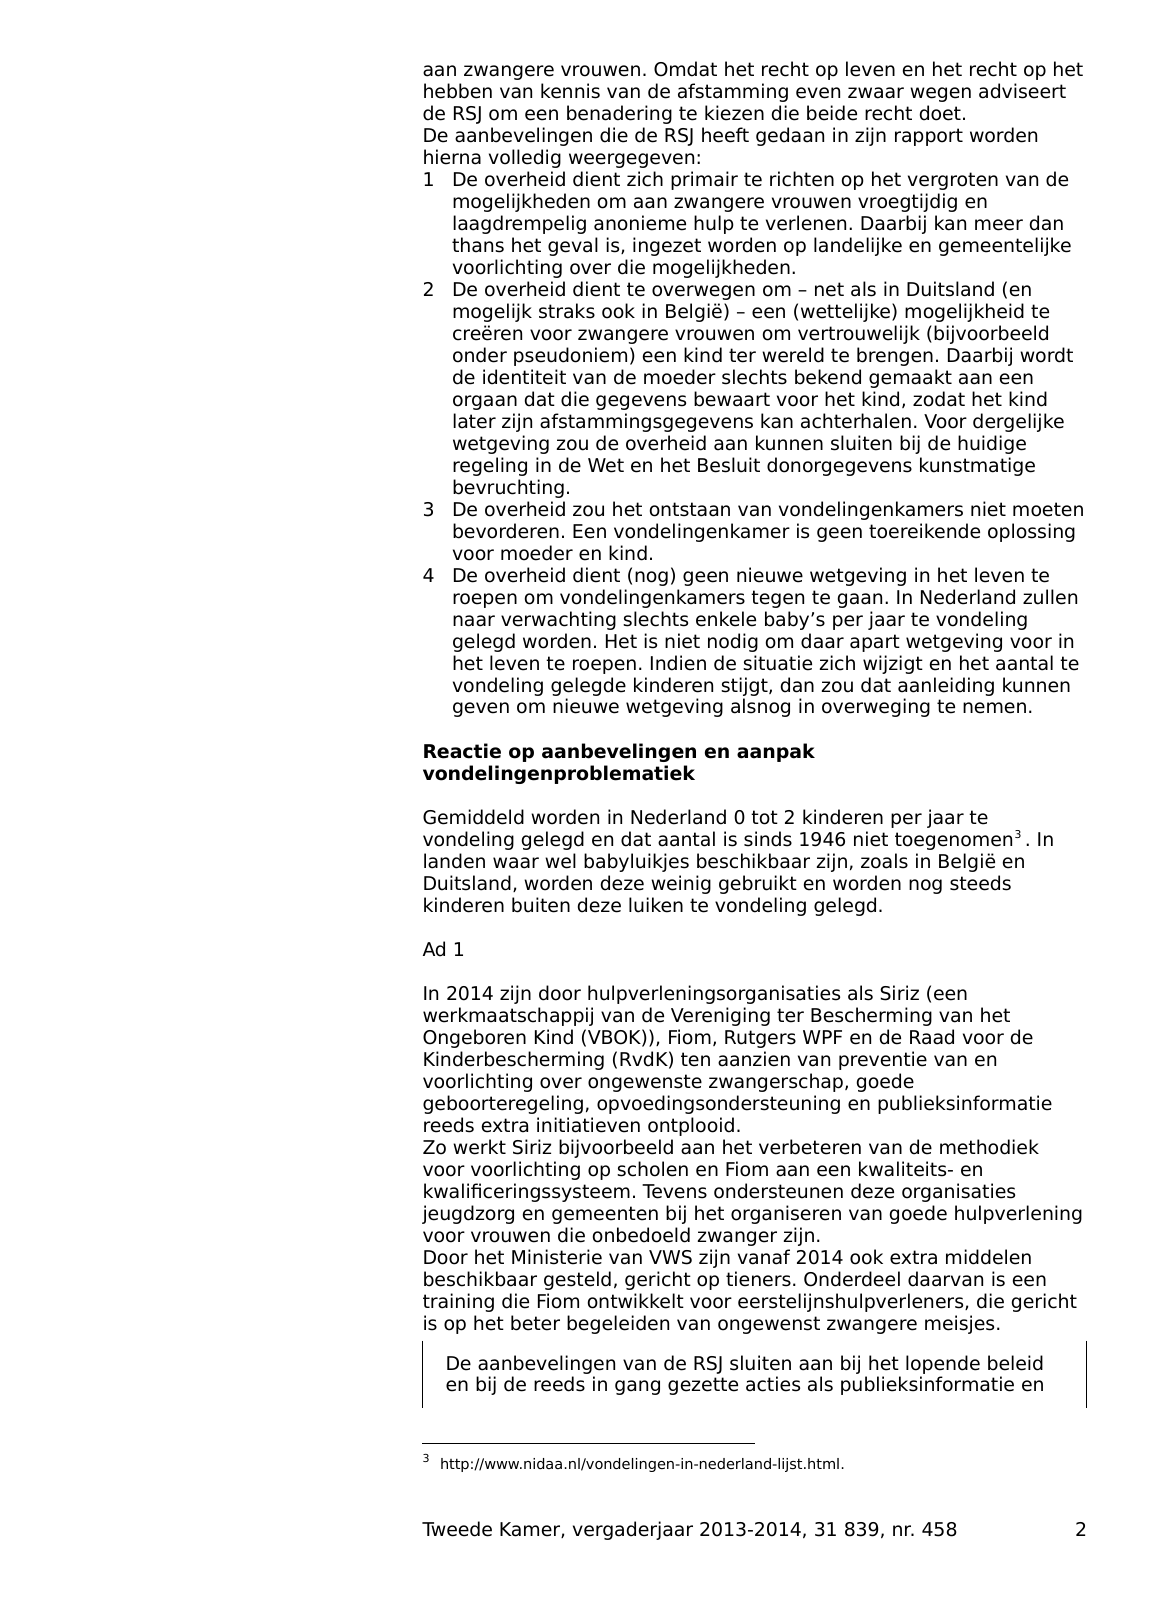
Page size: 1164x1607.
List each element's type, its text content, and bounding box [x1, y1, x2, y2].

text http://www.nidaa.nl/vondelingen-in-nederland-lijst.html. [422, 1452, 1087, 1474]
text In 2014 zijn door hulpverleningsorganisaties als Siriz (een werkmaatschappij van de Vereniging ter Bescherming van het Ongeboren Kind (VBOK)), Fiom, Rutgers WPF en de Raad voor de Kinderbescherming (RvdK) ten aanzien van preventie van en voorlichting over ongewenste zwangerschap, goede geboorteregeling, opvoedingsondersteuning en publieksinformatie reeds extra initiatieven ontplooid. [422, 983, 1087, 1137]
text 3 De overheid zou het ontstaan van vondelingenkamers niet moeten bevorderen. Een vondelingenkamer is geen toereikende oplossing voor moeder en kind. [422, 499, 1087, 564]
text Gemiddeld worden in Nederland 0 tot 2 kinderen per jaar te vondeling gelegd en dat aantal is sinds 1946 niet toegenomen. In landen waar wel babyluikjes beschikbaar zijn, zoals in België en Duitsland, worden deze weinig gebruikt en worden nog steeds kinderen buiten deze luiken te vondeling gelegd. [422, 807, 1087, 917]
text Zo werkt Siriz bijvoorbeeld aan het verbeteren van de methodiek voor voorlichting op scholen en Fiom aan een kwaliteits- en kwalificeringssysteem. Tevens ondersteunen deze organisaties jeugdzorg en gemeenten bij het organiseren van goede hulpverlening voor vrouwen die onbedoeld zwanger zijn. [422, 1137, 1087, 1247]
text De aanbevelingen die de RSJ heeft gedaan in zijn rapport worden hierna volledig weergegeven: [422, 125, 1087, 169]
subtitle Reactie op aanbevelingen en aanpak vondelingenproblematiek [422, 741, 1087, 784]
text 2 De overheid dient te overwegen om – net als in Duitsland (en mogelijk straks ook in België) – een (wettelijke) mogelijkheid te creëren voor zwangere vrouwen om vertrouwelijk (bijvoorbeeld onder pseudoniem) een kind ter wereld te brengen. Daarbij wordt de identiteit van de moeder slechts bekend gemaakt aan een orgaan dat die gegevens bewaart voor het kind, zodat het kind later zijn afstammingsgegevens kan achterhalen. Voor dergelijke wetgeving zou de overheid aan kunnen sluiten bij de huidige regeling in de Wet en het Besluit donorgegevens kunstmatige bevruchting. [422, 279, 1087, 499]
text 4 De overheid dient (nog) geen nieuwe wetgeving in het leven te roepen om vondelingenkamers tegen te gaan. In Nederland zullen naar verwachting slechts enkele baby’s per jaar te vondeling gelegd worden. Het is niet nodig om daar apart wetgeving voor in het leven te roepen. Indien de situatie zich wijzigt en het aantal te vondeling gelegde kinderen stijgt, dan zou dat aanleiding kunnen geven om nieuwe wetgeving alsnog in overweging te nemen. [422, 564, 1087, 718]
text Door het Ministerie van VWS zijn vanaf 2014 ook extra middelen beschikbaar gesteld, gericht op tieners. Onderdeel daarvan is een training die Fiom ontwikkelt voor eerstelijnshulpverleners, die gericht is op het beter begeleiden van ongewenst zwangere meisjes. [422, 1247, 1087, 1335]
subtitle Ad 1 [422, 939, 1087, 961]
table_header De aanbevelingen van de RSJ sluiten aan bij het lopende beleid en bij de reeds in gang gezette acties als publieksinformatie en [423, 1341, 1086, 1408]
text aan zwangere vrouwen. Omdat het recht op leven en het recht op het hebben van kennis van de afstamming even zwaar wegen adviseert de RSJ om een benadering te kiezen die beide recht doet. [422, 59, 1087, 125]
text 1 De overheid dient zich primair te richten op het vergroten van de mogelijkheden om aan zwangere vrouwen vroegtijdig en laagdrempelig anonieme hulp te verlenen. Daarbij kan meer dan thans het geval is, ingezet worden op landelijke en gemeentelijke voorlichting over die mogelijkheden. [422, 169, 1087, 279]
